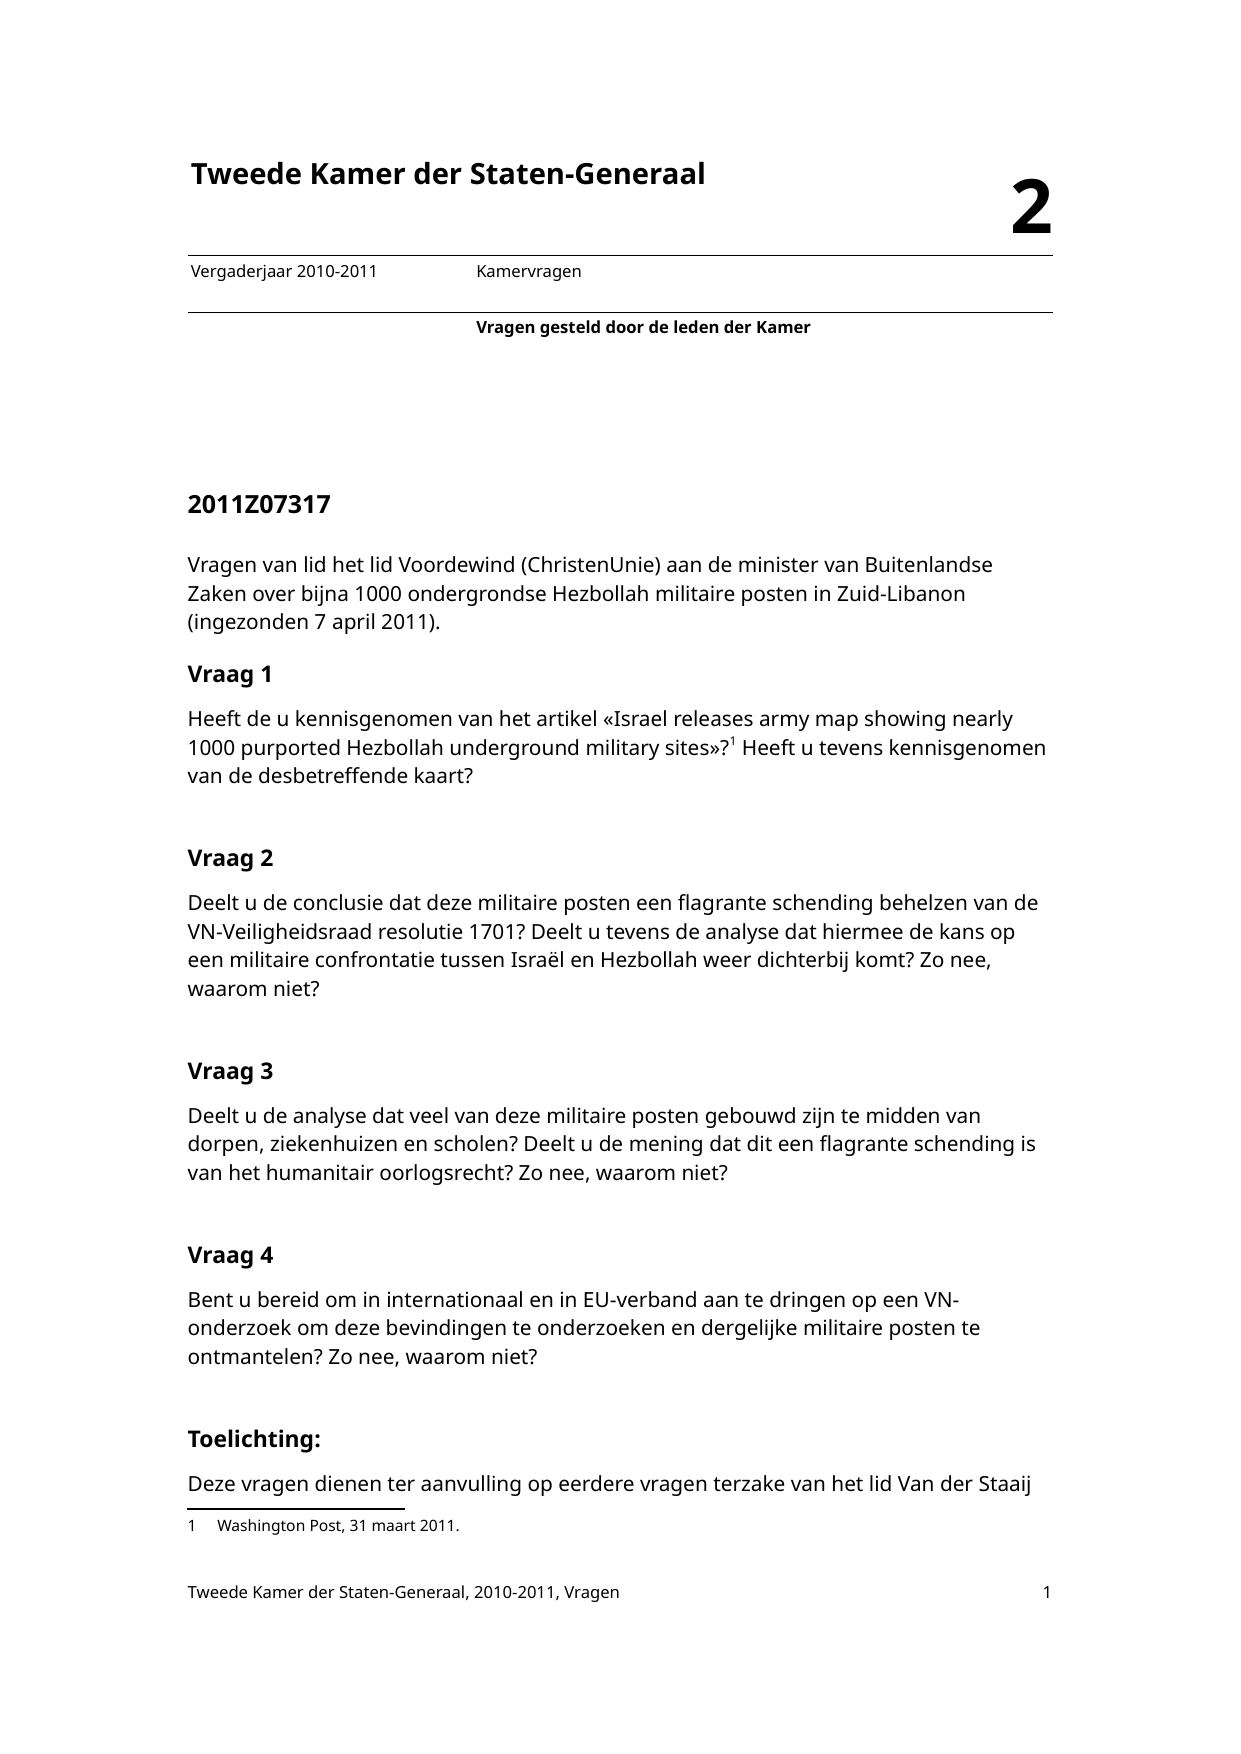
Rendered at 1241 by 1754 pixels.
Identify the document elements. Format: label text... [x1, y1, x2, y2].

table_cell Vergaderjaar 2010-2011 [188, 256, 473, 312]
table_cell Kamervragen [473, 256, 1053, 312]
text 2011Z07317 [187, 487, 1053, 521]
table_header 2 [880, 150, 1053, 255]
subtitle Vraag 4 [187, 1239, 1053, 1270]
text Vragen van lid het lid Voordewind (ChristenUnie) aan de minister van Buitenlandse Zaken over bijna 1000 ondergrondse Hezbollah militaire posten in Zuid-Libanon (ingezonden 7 april 2011). [187, 550, 1053, 636]
text Bent u bereid om in internationaal en in EU-verband aan te dringen op een VN-onderzoek om deze bevindingen te onderzoeken en dergelijke militaire posten te ontmantelen? Zo nee, waarom niet? [187, 1285, 1053, 1370]
subtitle Vraag 2 [187, 842, 1053, 873]
text Deze vragen dienen ter aanvulling op eerdere vragen terzake van het lid Van der Staaij [187, 1469, 1053, 1497]
table_cell [188, 313, 473, 339]
subtitle Toelichting: [187, 1423, 1053, 1454]
subtitle Vraag 1 [187, 658, 1053, 689]
text Deelt u de analyse dat veel van deze militaire posten gebouwd zijn te midden van dorpen, ziekenhuizen en scholen? Deelt u de mening dat dit een flagrante schending is van het humanitair oorlogsrecht? Zo nee, waarom niet? [187, 1101, 1053, 1186]
table_cell Vragen gesteld door de leden der Kamer [473, 313, 1053, 339]
text Heeft de u kennisgenomen van het artikel «Israel releases army map showing nearly 1000 purported Hezbollah underground military sites»? Heeft u tevens kennisgenomen van de desbetreffende kaart? [187, 704, 1053, 790]
text Washington Post, 31 maart 2011. [187, 1508, 1053, 1536]
table_header Tweede Kamer der Staten-Generaal [188, 150, 879, 255]
text Deelt u de conclusie dat deze militaire posten een flagrante schending behelzen van de VN-Veiligheidsraad resolutie 1701? Deelt u tevens de analyse dat hiermee de kans op een militaire confrontatie tussen Israël en Hezbollah weer dichterbij komt? Zo nee, waarom niet? [187, 888, 1053, 1002]
subtitle Vraag 3 [187, 1055, 1053, 1086]
